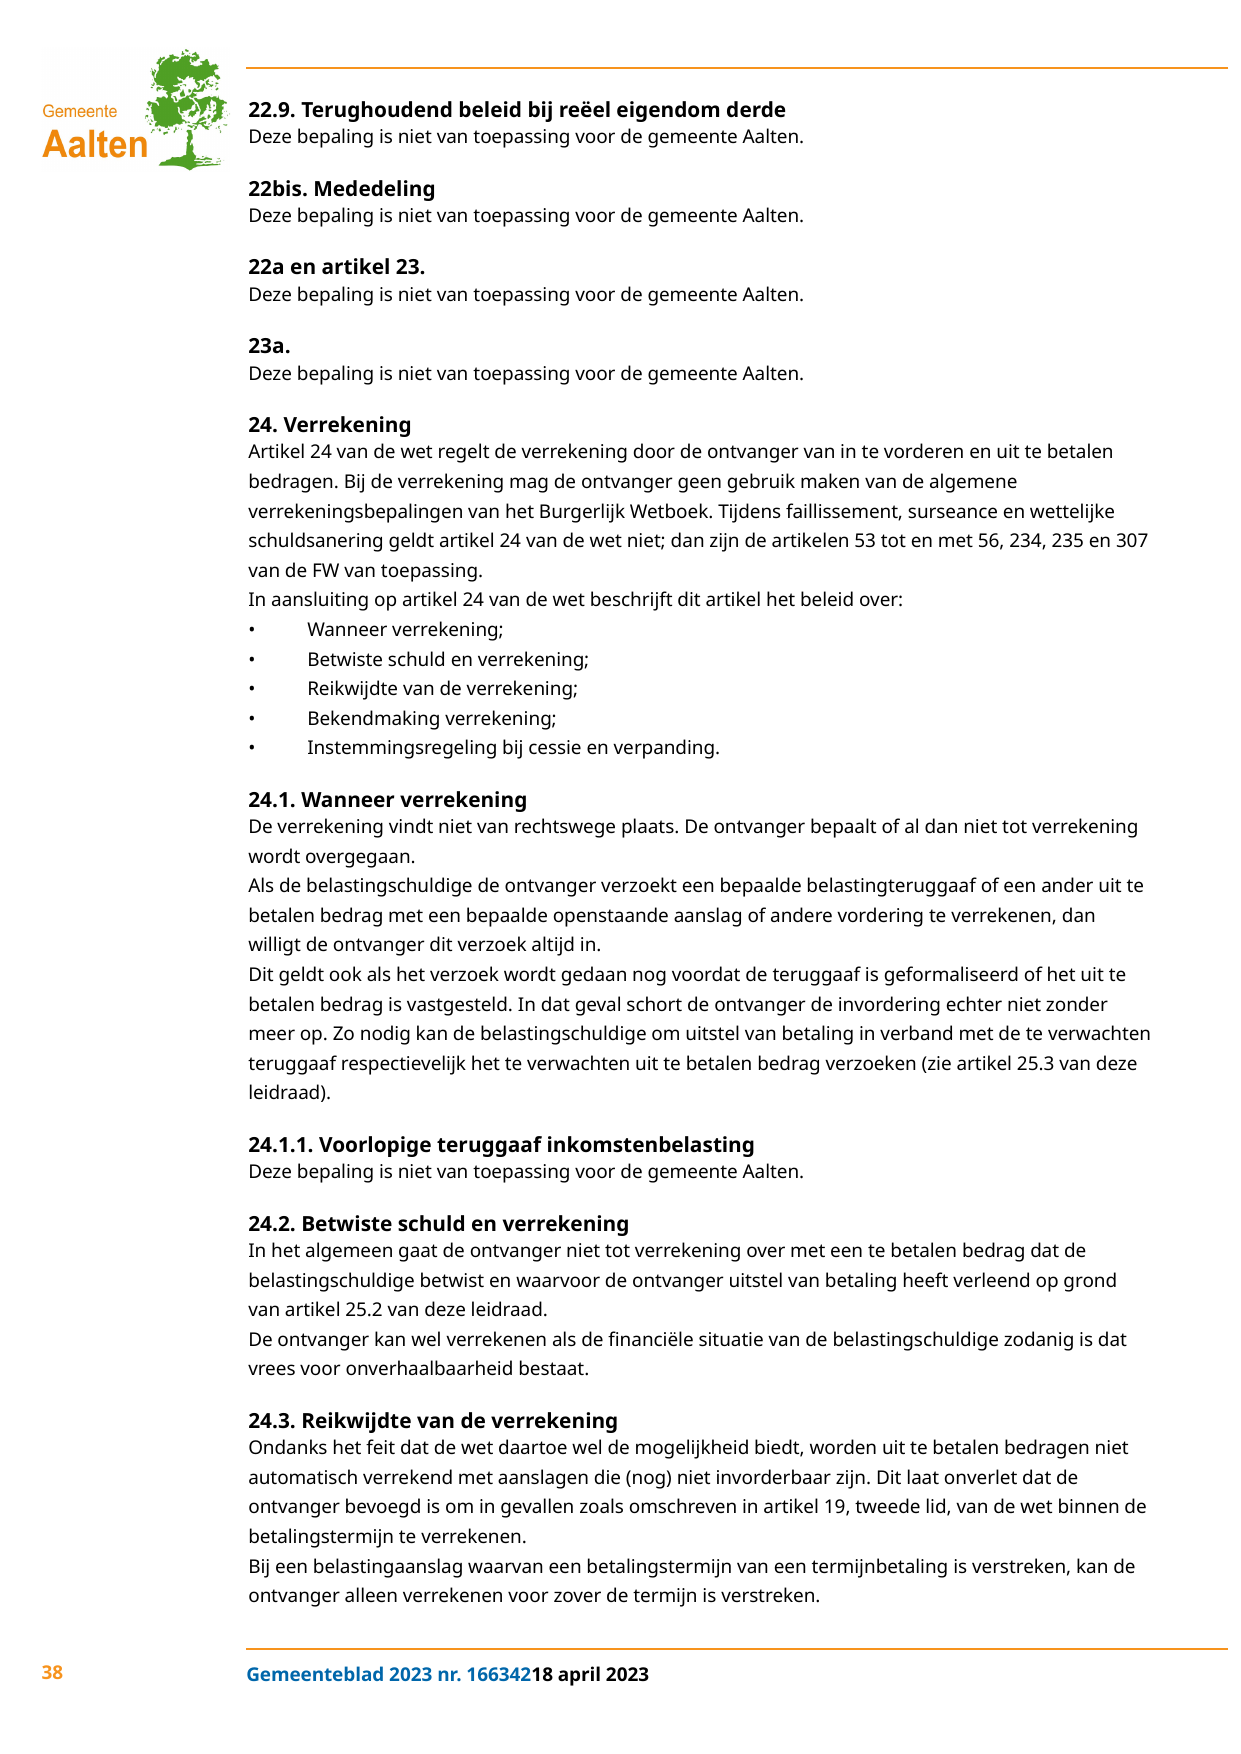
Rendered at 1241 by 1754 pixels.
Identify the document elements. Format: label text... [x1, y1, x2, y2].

text 22a en artikel 23. [248, 252, 1152, 281]
text Dit geldt ook als het verzoek wordt gedaan nog voordat de teruggaaf is geformaliseerd of het uit te betalen bedrag is vastgesteld. In dat geval schort de ontvanger de invordering echter niet zonder meer op. Zo nodig kan de belastingschuldige om uitstel van betaling in verband met de te verwachten teruggaaf respectievelijk het te verwachten uit te betalen bedrag verzoeken (zie artikel 25.3 van deze leidraad). [248, 961, 1152, 1105]
text De ontvanger kan wel verrekenen als de financiële situatie van de belastingschuldige zodanig is dat vrees voor onverhaalbaarheid bestaat. [248, 1326, 1152, 1381]
list Instemmingsregeling bij cessie en verpanding. [248, 734, 1152, 760]
text Deze bepaling is niet van toepassing voor de gemeente Aalten. [248, 202, 1152, 228]
text 24.1.1. Voorlopige teruggaaf inkomstenbelasting [248, 1130, 1152, 1158]
text Ondanks het feit dat de wet daartoe wel de mogelijkheid biedt, worden uit te betalen bedragen niet automatisch verrekend met aanslagen die (nog) niet invorderbaar zijn. Dit laat onverlet dat de ontvanger bevoegd is om in gevallen zoals omschreven in artikel 19, tweede lid, van de wet binnen de betalingstermijn te verrekenen. [248, 1434, 1152, 1549]
text Artikel 24 van de wet regelt de verrekening door de ontvanger van in te vorderen en uit te betalen bedragen. Bij de verrekening mag de ontvanger geen gebruik maken van de algemene verrekeningsbepalingen van het Burgerlijk Wetboek. Tijdens faillissement, surseance en wettelijke schuldsanering geldt artikel 24 van de wet niet; dan zijn de artikelen 53 tot en met 56, 234, 235 en 307 van de FW van toepassing. [248, 439, 1152, 583]
text 22.9. Terughoudend beleid bij reëel eigendom derde [248, 95, 1152, 123]
text Bij een belastingaanslag waarvan een betalingstermijn van een termijnbetaling is verstreken, kan de ontvanger alleen verrekenen voor zover de termijn is verstreken. [248, 1553, 1152, 1608]
picture [41, 47, 231, 172]
text Deze bepaling is niet van toepassing voor de gemeente Aalten. [248, 281, 1152, 307]
text 24.1. Wanneer verrekening [248, 785, 1152, 813]
text 23a. [248, 331, 1152, 360]
text Deze bepaling is niet van toepassing voor de gemeente Aalten. [248, 123, 1152, 149]
list Betwiste schuld en verrekening; [248, 646, 1152, 671]
text In het algemeen gaat de ontvanger niet tot verrekening over met een te betalen bedrag dat de [248, 1237, 1152, 1263]
text 22bis. Mededeling [248, 174, 1152, 202]
text betalen bedrag met een bepaalde openstaande aanslag of andere vordering te verrekenen, dan willigt de ontvanger dit verzoek altijd in. [248, 902, 1152, 957]
list Bekendmaking verrekening; [248, 705, 1152, 731]
text 24.3. Reikwijdte van de verrekening [248, 1406, 1152, 1434]
text 24. Verrekening [248, 410, 1152, 439]
text belastingschuldige betwist en waarvoor de ontvanger uitstel van betaling heeft verleend op grond van artikel 25.2 van deze leidraad. [248, 1267, 1152, 1322]
text Deze bepaling is niet van toepassing voor de gemeente Aalten. [248, 1158, 1152, 1184]
text Als de belastingschuldige de ontvanger verzoekt een bepaalde belastingteruggaaf of een ander uit te [248, 872, 1152, 898]
text Deze bepaling is niet van toepassing voor de gemeente Aalten. [248, 360, 1152, 386]
text De verrekening vindt niet van rechtswege plaats. De ontvanger bepaalt of al dan niet tot verrekening wordt overgegaan. [248, 813, 1152, 869]
list Reikwijdte van de verrekening; [248, 675, 1152, 701]
text 24.2. Betwiste schuld en verrekening [248, 1209, 1152, 1237]
text In aansluiting op artikel 24 van de wet beschrijft dit artikel het beleid over: [248, 587, 1152, 612]
list Wanneer verrekening; [248, 616, 1152, 642]
